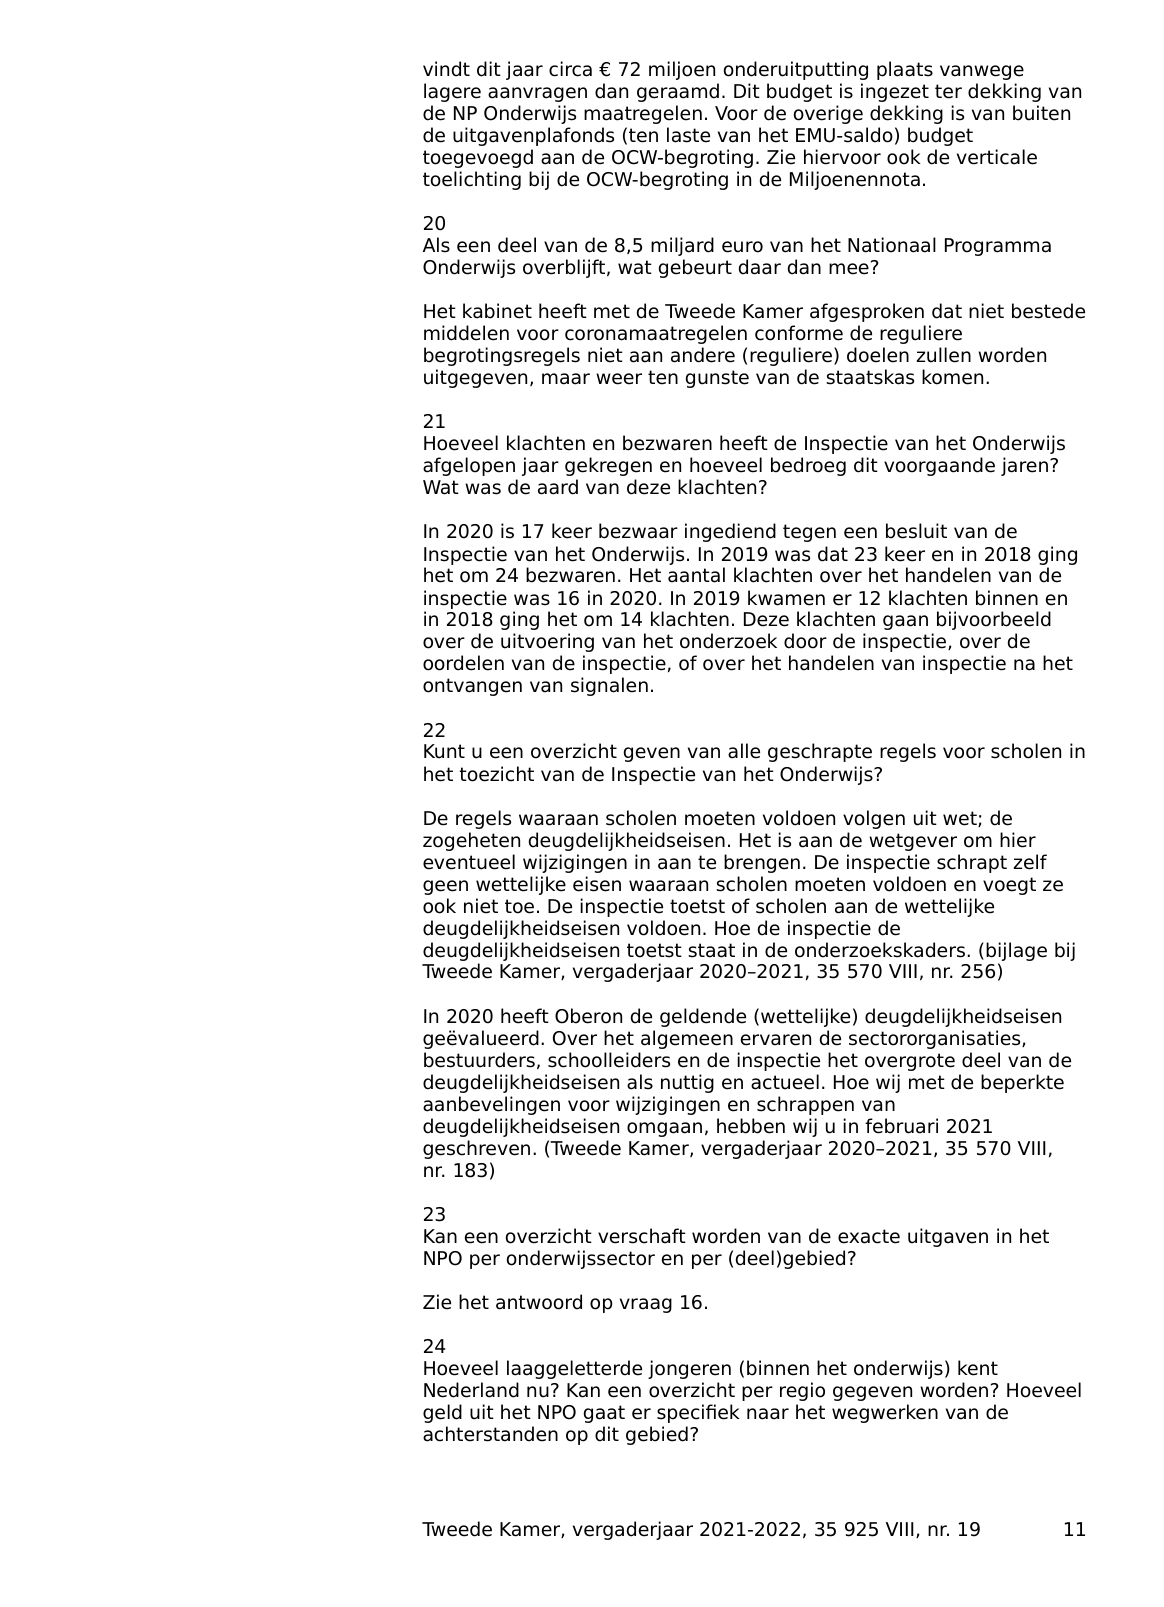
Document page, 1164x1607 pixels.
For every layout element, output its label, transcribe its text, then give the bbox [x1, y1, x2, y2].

text Als een deel van de 8,5 miljard euro van het Nationaal Programma Onderwijs overblijft, wat gebeurt daar dan mee? [422, 235, 1087, 279]
text 20 [422, 213, 1087, 235]
text 23 [422, 1204, 1087, 1226]
text Kan een overzicht verschaft worden van de exacte uitgaven in het NPO per onderwijssector en per (deel)gebied? [422, 1226, 1087, 1269]
text 22 [422, 719, 1087, 741]
text De regels waaraan scholen moeten voldoen volgen uit wet; de zogeheten deugdelijkheidseisen. Het is aan de wetgever om hier eventueel wijzigingen in aan te brengen. De inspectie schrapt zelf geen wettelijke eisen waaraan scholen moeten voldoen en voegt ze ook niet toe. De inspectie toetst of scholen aan de wettelijke deugdelijkheidseisen voldoen. Hoe de inspectie de deugdelijkheidseisen toetst staat in de onderzoekskaders. (bijlage bij Tweede Kamer, vergaderjaar 2020–2021, 35 570 VIII, nr. 256) [422, 808, 1087, 983]
text Hoeveel laaggeletterde jongeren (binnen het onderwijs) kent Nederland nu? Kan een overzicht per regio gegeven worden? Hoeveel geld uit het NPO gaat er specifiek naar het wegwerken van de achterstanden op dit gebied? [422, 1358, 1087, 1446]
text Het kabinet heeft met de Tweede Kamer afgesproken dat niet bestede middelen voor coronamaatregelen conforme de reguliere begrotingsregels niet aan andere (reguliere) doelen zullen worden uitgegeven, maar weer ten gunste van de staatskas komen. [422, 301, 1087, 389]
text Zie het antwoord op vraag 16. [422, 1292, 1087, 1314]
text Kunt u een overzicht geven van alle geschrapte regels voor scholen in het toezicht van de Inspectie van het Onderwijs? [422, 741, 1087, 785]
text vindt dit jaar circa € 72 miljoen onderuitputting plaats vanwege lagere aanvragen dan geraamd. Dit budget is ingezet ter dekking van de NP Onderwijs maatregelen. Voor de overige dekking is van buiten de uitgavenplafonds (ten laste van het EMU-saldo) budget toegevoegd aan de OCW-begroting. Zie hiervoor ook de verticale toelichting bij de OCW-begroting in de Miljoenennota. [422, 59, 1087, 191]
text In 2020 heeft Oberon de geldende (wettelijke) deugdelijkheidseisen geëvalueerd. Over het algemeen ervaren de sectororganisaties, bestuurders, schoolleiders en de inspectie het overgrote deel van de deugdelijkheidseisen als nuttig en actueel. Hoe wij met de beperkte aanbevelingen voor wijzigingen en schrappen van deugdelijkheidseisen omgaan, hebben wij u in februari 2021 geschreven. (Tweede Kamer, vergaderjaar 2020–2021, 35 570 VIII, nr. 183) [422, 1006, 1087, 1181]
text 24 [422, 1336, 1087, 1358]
text Hoeveel klachten en bezwaren heeft de Inspectie van het Onderwijs afgelopen jaar gekregen en hoeveel bedroeg dit voorgaande jaren? Wat was de aard van deze klachten? [422, 433, 1087, 499]
text In 2020 is 17 keer bezwaar ingediend tegen een besluit van de Inspectie van het Onderwijs. In 2019 was dat 23 keer en in 2018 ging het om 24 bezwaren. Het aantal klachten over het handelen van de inspectie was 16 in 2020. In 2019 kwamen er 12 klachten binnen en in 2018 ging het om 14 klachten. Deze klachten gaan bijvoorbeeld over de uitvoering van het onderzoek door de inspectie, over de oordelen van de inspectie, of over het handelen van inspectie na het ontvangen van signalen. [422, 521, 1087, 697]
text 21 [422, 411, 1087, 433]
